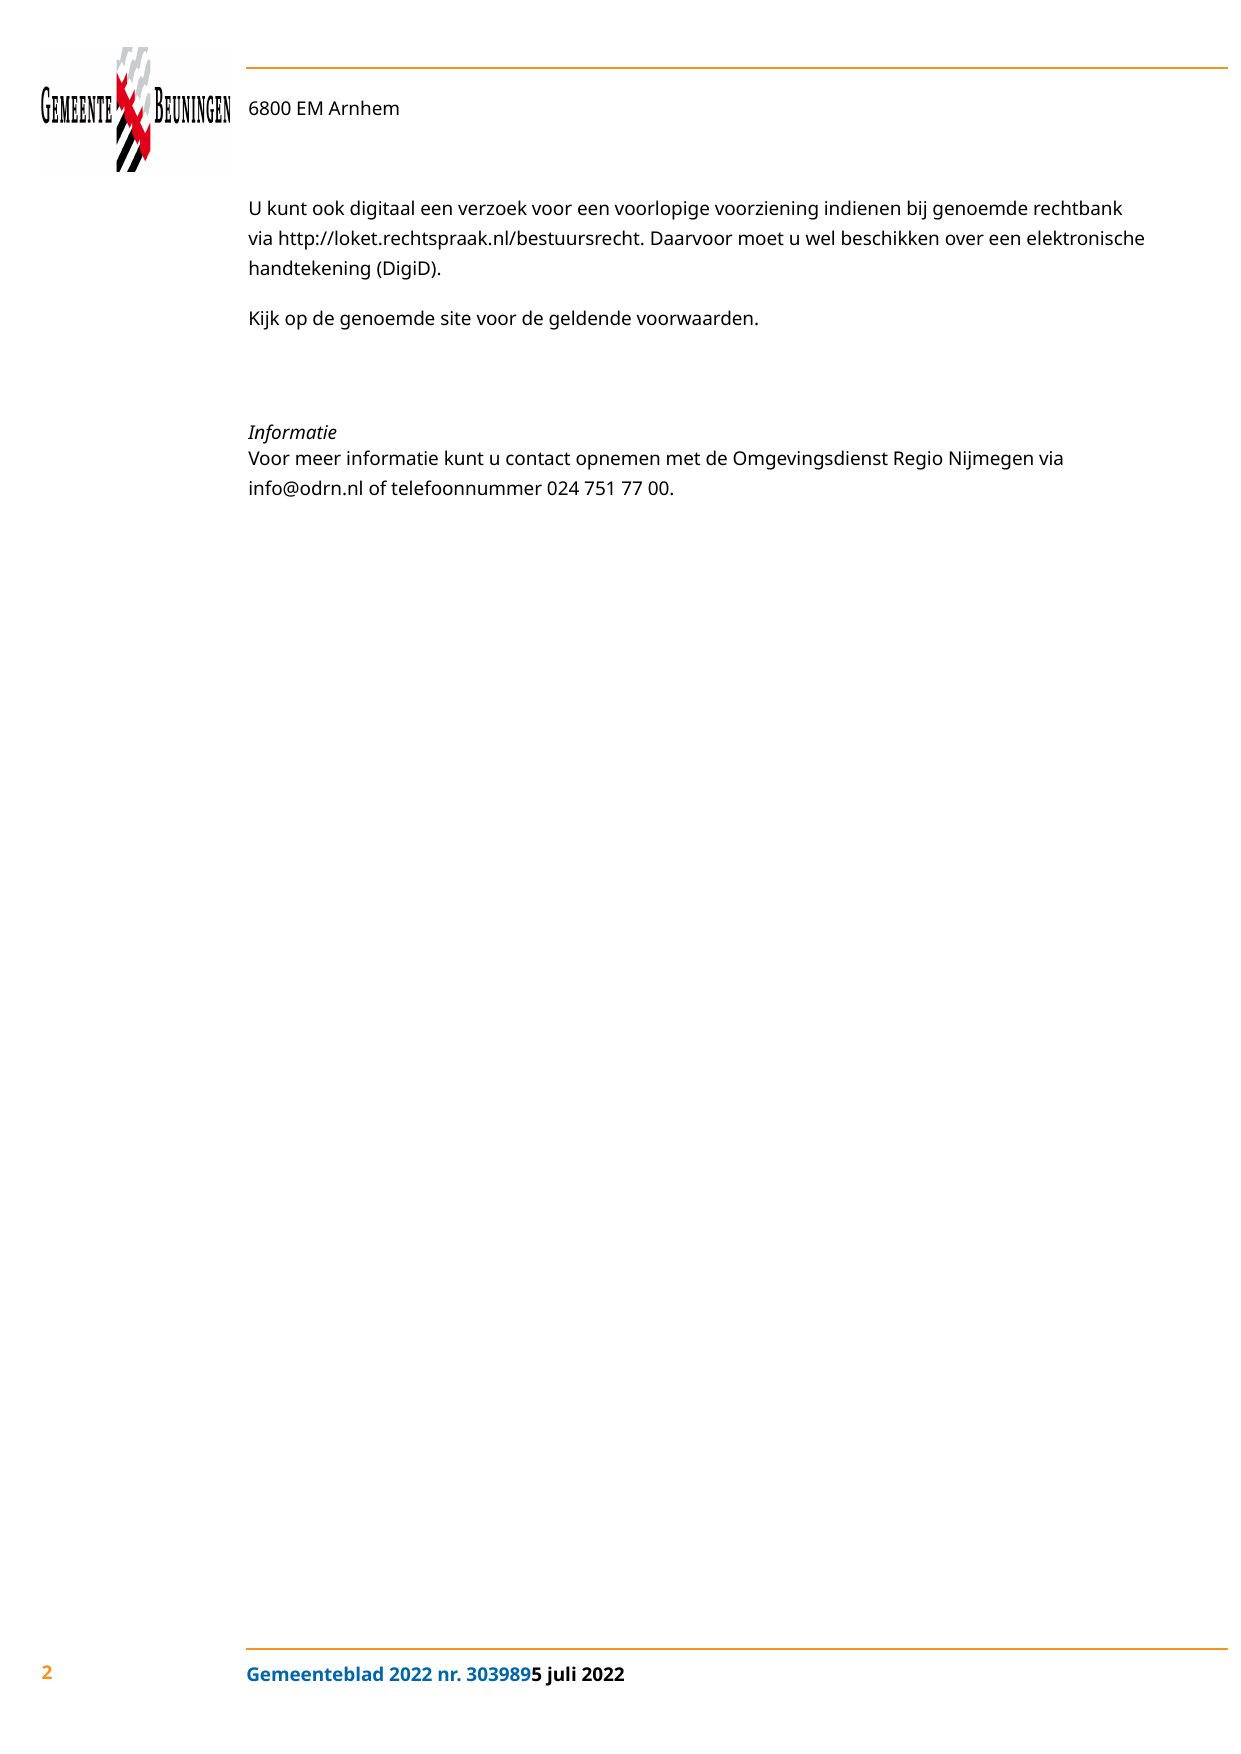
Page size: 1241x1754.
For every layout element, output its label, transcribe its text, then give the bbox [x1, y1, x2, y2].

text Informatie [248, 419, 1152, 445]
text Kijk op de genoemde site voor de geldende voorwaarden. [248, 305, 1152, 331]
text U kunt ook digitaal een verzoek voor een voorlopige voorziening indienen bij genoemde rechtbank via http://loket.rechtspraak.nl/bestuursrecht. Daarvoor moet u wel beschikken over een elektronische handtekening (DigiD). [248, 196, 1152, 281]
text 6800 EM Arnhem [248, 95, 1152, 121]
picture [41, 47, 231, 172]
text Voor meer informatie kunt u contact opnemen met de Omgevingsdienst Regio Nijmegen via info@odrn.nl of telefoonnummer 024 751 77 00. [248, 445, 1152, 501]
